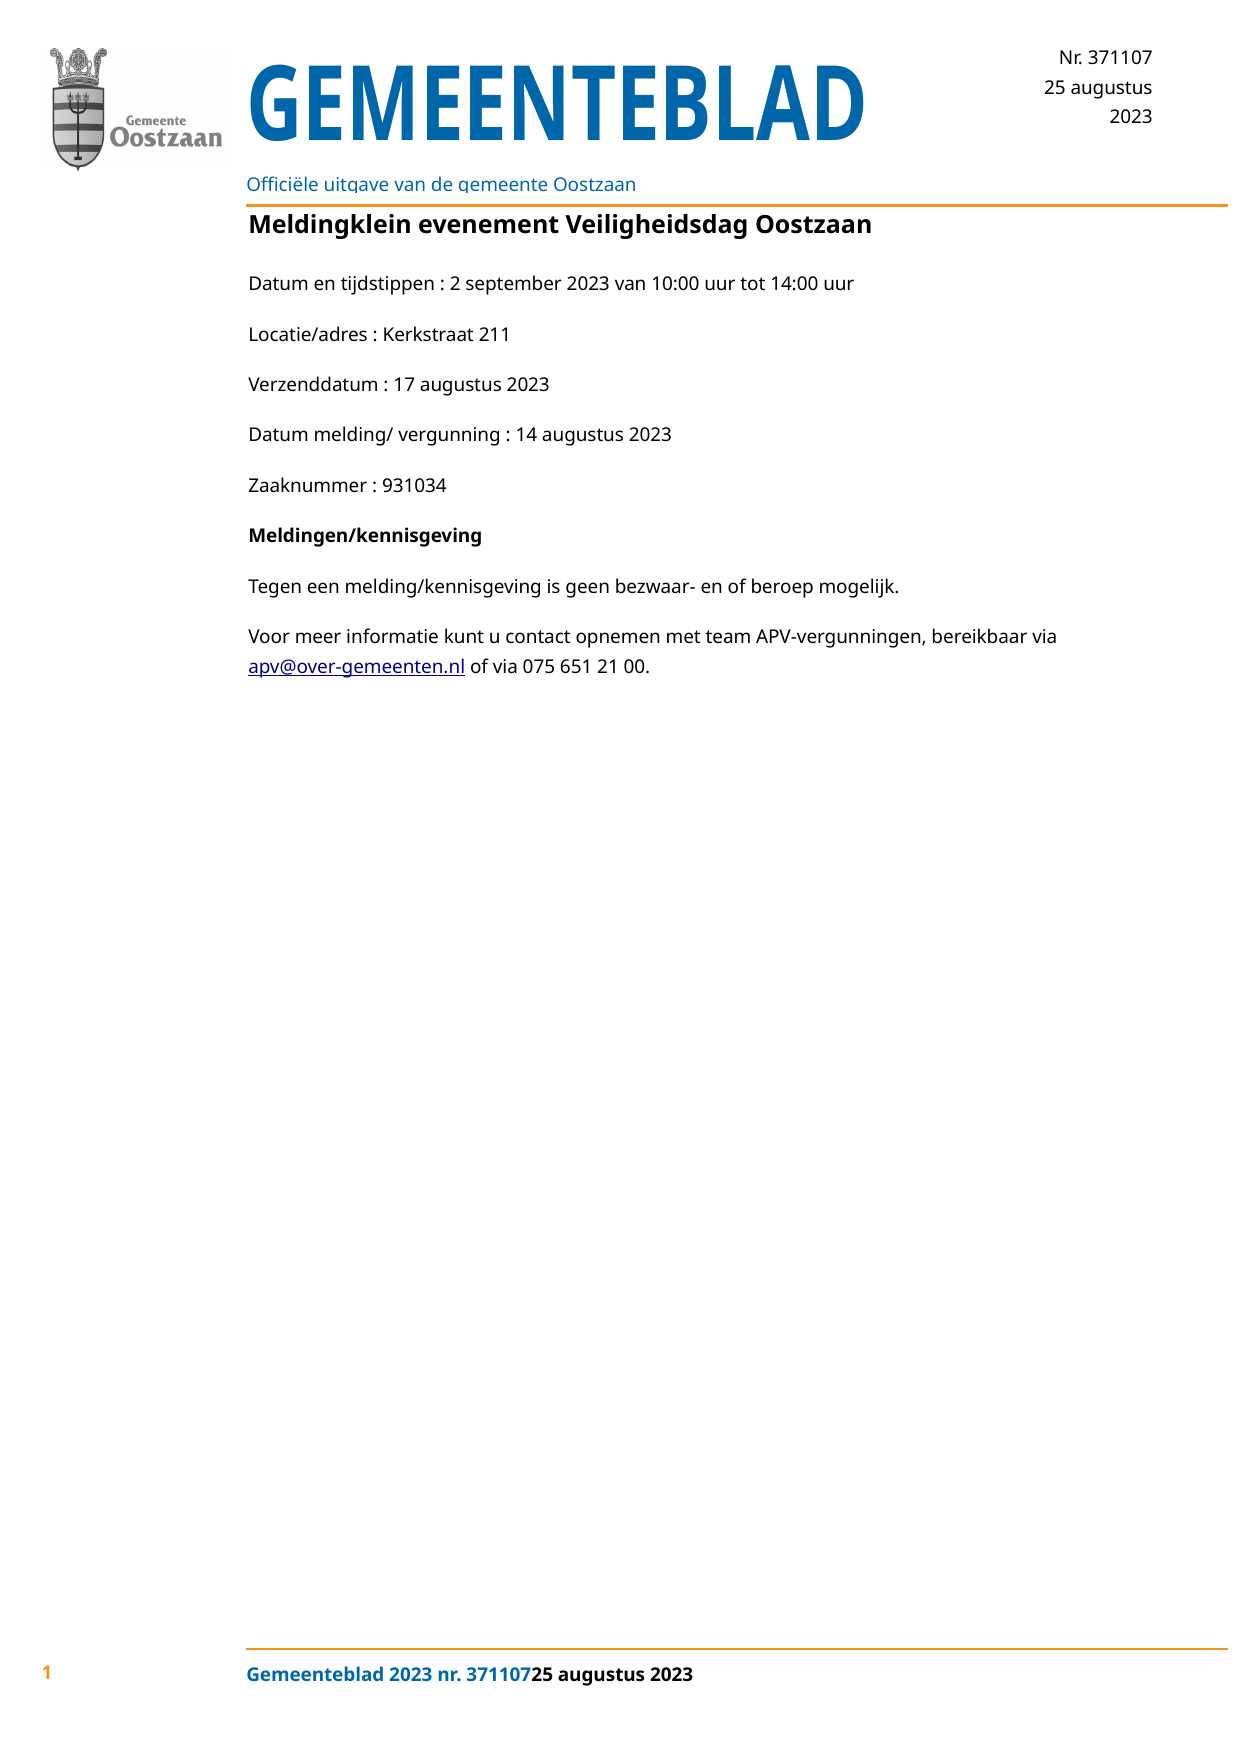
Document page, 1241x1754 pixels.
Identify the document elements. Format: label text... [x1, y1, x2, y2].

text Tegen een melding/kennisgeving is geen bezwaar- en of beroep mogelijk. [248, 573, 1152, 598]
picture [41, 47, 231, 172]
text Locatie/adres : Kerkstraat 211 [248, 321, 1152, 346]
text Datum melding/ vergunning : 14 augustus 2023 [248, 422, 1152, 447]
text Zaaknummer : 931034 [248, 472, 1152, 498]
text Voor meer informatie kunt u contact opnemen met team APV-vergunningen, bereikbaar via apv@over-gemeenten.nl of via 075 651 21 00. [248, 623, 1152, 678]
text Meldingen/kennisgeving [248, 522, 1152, 548]
text Datum en tijdstippen : 2 september 2023 van 10:00 uur tot 14:00 uur [248, 270, 1152, 296]
text Meldingklein evenement Veiligheidsdag Oostzaan [248, 207, 1152, 241]
text Verzenddatum : 17 augustus 2023 [248, 371, 1152, 397]
